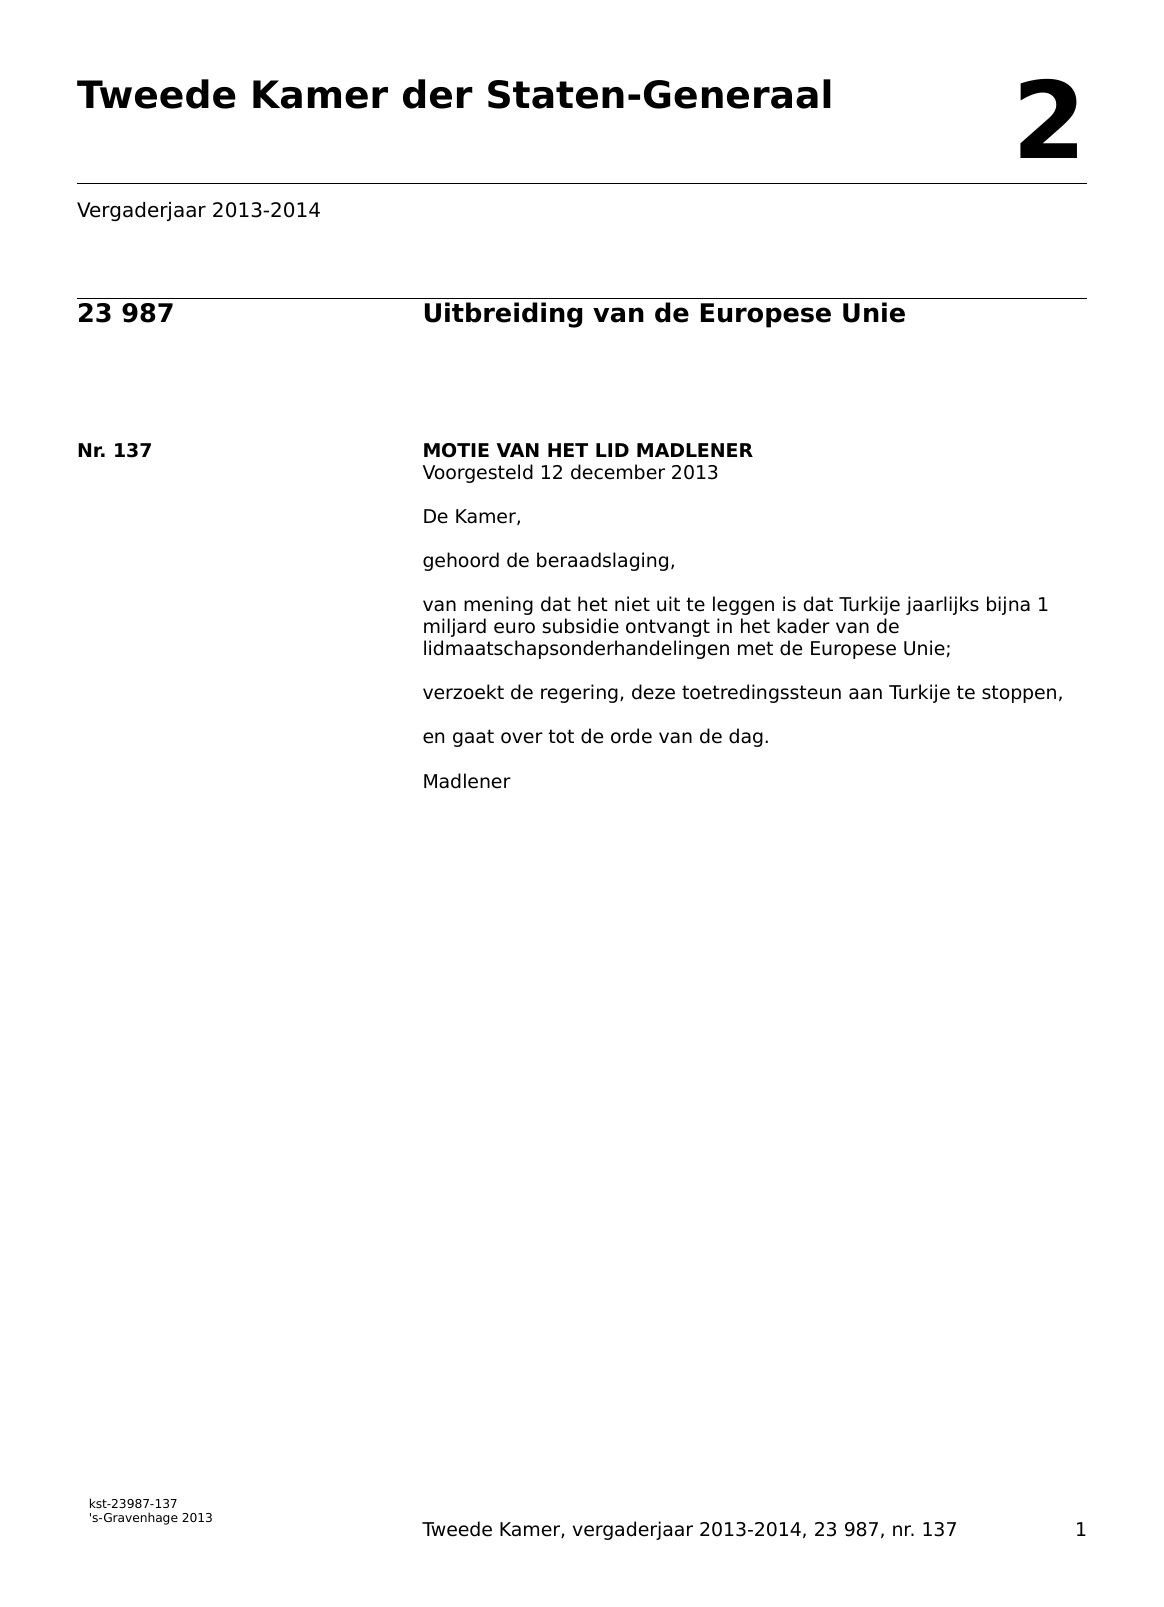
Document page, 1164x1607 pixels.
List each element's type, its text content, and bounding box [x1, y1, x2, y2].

text Madlener [422, 771, 1087, 793]
table_header 2 [886, 59, 1087, 183]
text kst-23987-137 [88, 1497, 323, 1511]
text van mening dat het niet uit te leggen is dat Turkije jaarlijks bijna 1 miljard euro subsidie ontvangt in het kader van de lidmaatschapsonderhandelingen met de Europese Unie; [422, 594, 1087, 660]
text De Kamer, [422, 506, 1087, 528]
subtitle Nr. 137 MOTIE VAN HET LID MADLENER [77, 440, 1087, 462]
text gehoord de beraadslaging, [422, 550, 1087, 572]
text Voorgesteld 12 december 2013 [422, 462, 1087, 484]
text en gaat over tot de orde van de dag. [422, 726, 1087, 748]
table_header Tweede Kamer der Staten-Generaal [77, 59, 886, 183]
subtitle 23 987 Uitbreiding van de Europese Unie [77, 299, 1087, 329]
table_cell Vergaderjaar 2013-2014 [77, 184, 1087, 298]
text verzoekt de regering, deze toetredingssteun aan Turkije te stoppen, [422, 682, 1087, 704]
text 's-Gravenhage 2013 [88, 1511, 323, 1525]
